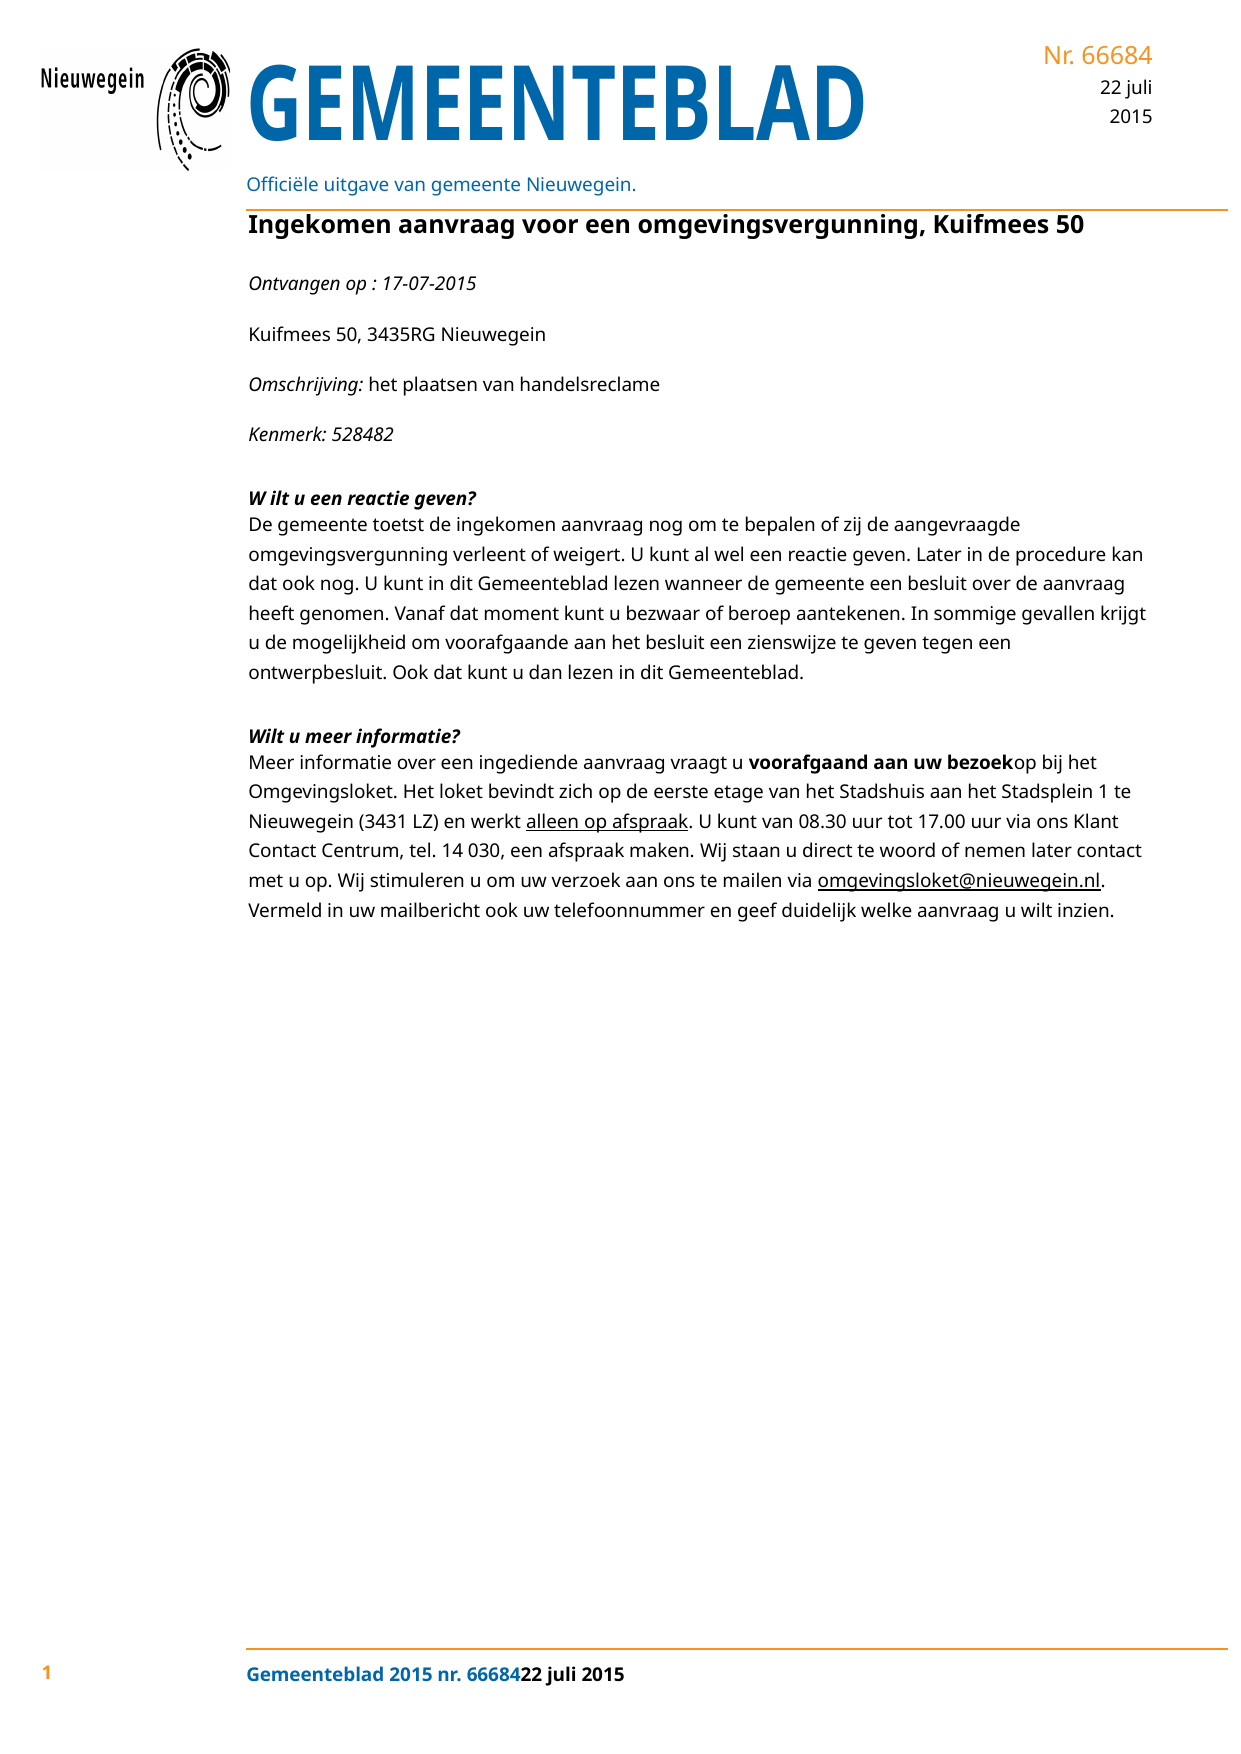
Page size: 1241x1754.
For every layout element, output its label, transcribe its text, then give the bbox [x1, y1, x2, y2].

picture [41, 47, 231, 172]
text Ontvangen op : 17-07-2015 [248, 270, 1152, 296]
text Wilt u meer informatie? [248, 723, 1152, 749]
text Meer informatie over een ingediende aanvraag vraagt u voorafgaand aan uw bezoekop bij het Omgevingsloket. Het loket bevindt zich op de eerste etage van het Stadshuis aan het Stadsplein 1 te Nieuwegein (3431 LZ) en werkt alleen op afspraak. U kunt van 08.30 uur tot 17.00 uur via ons Klant Contact Centrum, tel. 14 030, een afspraak maken. Wij staan u direct te woord of nemen later contact met u op. Wij stimuleren u om uw verzoek aan ons te mailen via omgevingsloket@nieuwegein.nl. Vermeld in uw mailbericht ook uw telefoonnummer en geef duidelijk welke aanvraag u wilt inzien. [248, 749, 1152, 922]
text Ingekomen aanvraag voor een omgevingsvergunning, Kuifmees 50 [248, 211, 1152, 241]
text Omschrijving: het plaatsen van handelsreclame [248, 371, 1152, 397]
text Kuifmees 50, 3435RG Nieuwegein [248, 321, 1152, 346]
text Kenmerk: 528482 [248, 422, 1152, 447]
text De gemeente toetst de ingekomen aanvraag nog om te bepalen of zij de aangevraagde omgevingsvergunning verleent of weigert. U kunt al wel een reactie geven. Later in de procedure kan dat ook nog. U kunt in dit Gemeenteblad lezen wanneer de gemeente een besluit over de aanvraag heeft genomen. Vanaf dat moment kunt u bezwaar of beroep aantekenen. In sommige gevallen krijgt u de mogelijkheid om voorafgaande aan het besluit een zienswijze te geven tegen een ontwerpbesluit. Ook dat kunt u dan lezen in dit Gemeenteblad. [248, 511, 1152, 685]
text W ilt u een reactie geven? [248, 486, 1152, 511]
